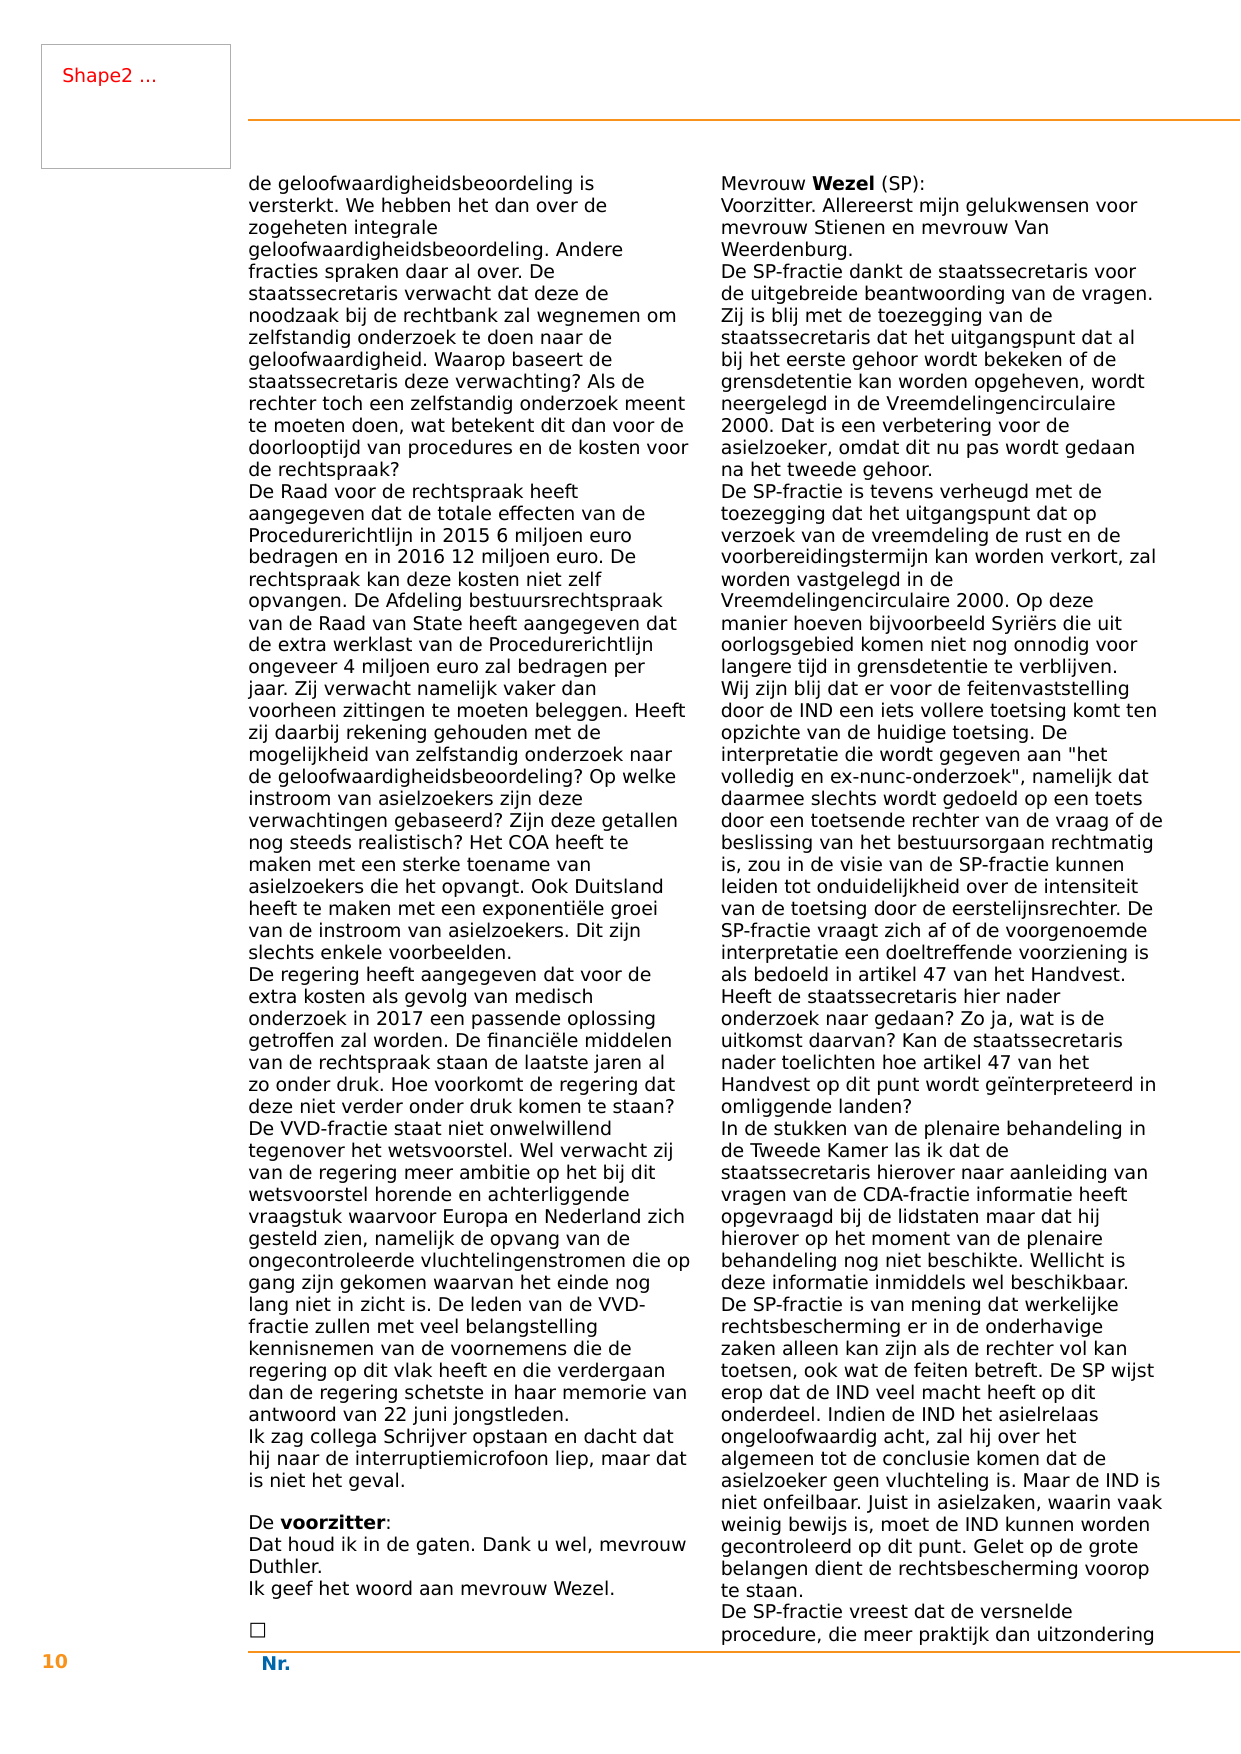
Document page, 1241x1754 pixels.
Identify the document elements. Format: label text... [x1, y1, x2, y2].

text Dat houd ik in de gaten. Dank u wel, mevrouw Duthler. [248, 1533, 691, 1577]
text De SP-fractie dankt de staatssecretaris voor de uitgebreide beantwoording van de vragen. Zij is blij met de toezegging van de staatssecretaris dat het uitgangspunt dat al bij het eerste gehoor wordt bekeken of de grensdetentie kan worden opgeheven, wordt neergelegd in de Vreemdelingencirculaire 2000. Dat is een verbetering voor de asielzoeker, omdat dit nu pas wordt gedaan na het tweede gehoor. [721, 261, 1163, 481]
text De SP-fractie is van mening dat werkelijke rechtsbescherming er in de onderhavige zaken alleen kan zijn als de rechter vol kan toetsen, ook wat de feiten betreft. De SP wijst erop dat de IND veel macht heeft op dit onderdeel. Indien de IND het asielrelaas ongeloofwaardig acht, zal hij over het algemeen tot de conclusie komen dat de asielzoeker geen vluchteling is. Maar de IND is niet onfeilbaar. Juist in asielzaken, waarin vaak weinig bewijs is, moet de IND kunnen worden gecontroleerd op dit punt. Gelet op de grote belangen dient de rechtsbescherming voorop te staan. [721, 1294, 1163, 1601]
text In de stukken van de plenaire behandeling in de Tweede Kamer las ik dat de staatssecretaris hierover naar aanleiding van vragen van de CDA-fractie informatie heeft opgevraagd bij de lidstaten maar dat hij hierover op het moment van de plenaire behandeling nog niet beschikte. Wellicht is deze informatie inmiddels wel beschikbaar. [721, 1118, 1163, 1294]
text Mevrouw Wezel (SP): [721, 173, 1163, 195]
text De voorzitter: [248, 1512, 691, 1533]
text De SP-fractie is tevens verheugd met de toezegging dat het uitgangspunt dat op verzoek van de vreemdeling de rust en de voorbereidingstermijn kan worden verkort, zal worden vastgelegd in de Vreemdelingencirculaire 2000. Op deze manier hoeven bijvoorbeeld Syriërs die uit oorlogsgebied komen niet nog onnodig voor langere tijd in grensdetentie te verblijven. [721, 481, 1163, 678]
text Voorzitter. Allereerst mijn gelukwensen voor mevrouw Stienen en mevrouw Van Weerdenburg. [721, 195, 1163, 261]
text de geloofwaardigheidsbeoordeling is versterkt. We hebben het dan over de zogeheten integrale geloofwaardigheidsbeoordeling. Andere fracties spraken daar al over. De staatssecretaris verwacht dat deze de noodzaak bij de rechtbank zal wegnemen om zelfstandig onderzoek te doen naar de geloofwaardigheid. Waarop baseert de staatssecretaris deze verwachting? Als de rechter toch een zelfstandig onderzoek meent te moeten doen, wat betekent dit dan voor de doorlooptijd van procedures en de kosten voor de rechtspraak? [248, 173, 691, 481]
text De SP-fractie vreest dat de versnelde procedure, die meer praktijk dan uitzondering [721, 1601, 1163, 1645]
text Ik zag collega Schrijver opstaan en dacht dat hij naar de interruptiemicrofoon liep, maar dat is niet het geval. [248, 1426, 691, 1492]
text De Raad voor de rechtspraak heeft aangegeven dat de totale effecten van de Procedurerichtlijn in 2015 6 miljoen euro bedragen en in 2016 12 miljoen euro. De rechtspraak kan deze kosten niet zelf opvangen. De Afdeling bestuursrechtspraak van de Raad van State heeft aangegeven dat de extra werklast van de Procedurerichtlijn ongeveer 4 miljoen euro zal bedragen per jaar. Zij verwacht namelijk vaker dan voorheen zittingen te moeten beleggen. Heeft zij daarbij rekening gehouden met de mogelijkheid van zelfstandig onderzoek naar de geloofwaardigheidsbeoordeling? Op welke instroom van asielzoekers zijn deze verwachtingen gebaseerd? Zijn deze getallen nog steeds realistisch? Het COA heeft te maken met een sterke toename van asielzoekers die het opvangt. Ook Duitsland heeft te maken met een exponentiële groei van de instroom van asielzoekers. Dit zijn slechts enkele voorbeelden. [248, 481, 691, 964]
text ⬜ [248, 1619, 691, 1641]
text De regering heeft aangegeven dat voor de extra kosten als gevolg van medisch onderzoek in 2017 een passende oplossing getroffen zal worden. De financiële middelen van de rechtspraak staan de laatste jaren al zo onder druk. Hoe voorkomt de regering dat deze niet verder onder druk komen te staan? [248, 964, 691, 1118]
text Ik geef het woord aan mevrouw Wezel. [248, 1577, 691, 1599]
text De VVD-fractie staat niet onwelwillend tegenover het wetsvoorstel. Wel verwacht zij van de regering meer ambitie op het bij dit wetsvoorstel horende en achterliggende vraagstuk waarvoor Europa en Nederland zich gesteld zien, namelijk de opvang van de ongecontroleerde vluchtelingenstromen die op gang zijn gekomen waarvan het einde nog lang niet in zicht is. De leden van de VVD-fractie zullen met veel belangstelling kennisnemen van de voornemens die de regering op dit vlak heeft en die verdergaan dan de regering schetste in haar memorie van antwoord van 22 juni jongstleden. [248, 1118, 691, 1426]
text Wij zijn blij dat er voor de feitenvaststelling door de IND een iets vollere toetsing komt ten opzichte van de huidige toetsing. De interpretatie die wordt gegeven aan "het volledig en ex-nunc-onderzoek", namelijk dat daarmee slechts wordt gedoeld op een toets door een toetsende rechter van de vraag of de beslissing van het bestuursorgaan rechtmatig is, zou in de visie van de SP-fractie kunnen leiden tot onduidelijkheid over de intensiteit van de toetsing door de eerstelijnsrechter. De SP-fractie vraagt zich af of de voorgenoemde interpretatie een doeltreffende voorziening is als bedoeld in artikel 47 van het Handvest. Heeft de staatssecretaris hier nader onderzoek naar gedaan? Zo ja, wat is de uitkomst daarvan? Kan de staatssecretaris nader toelichten hoe artikel 47 van het Handvest op dit punt wordt geïnterpreteerd in omliggende landen? [721, 678, 1163, 1118]
